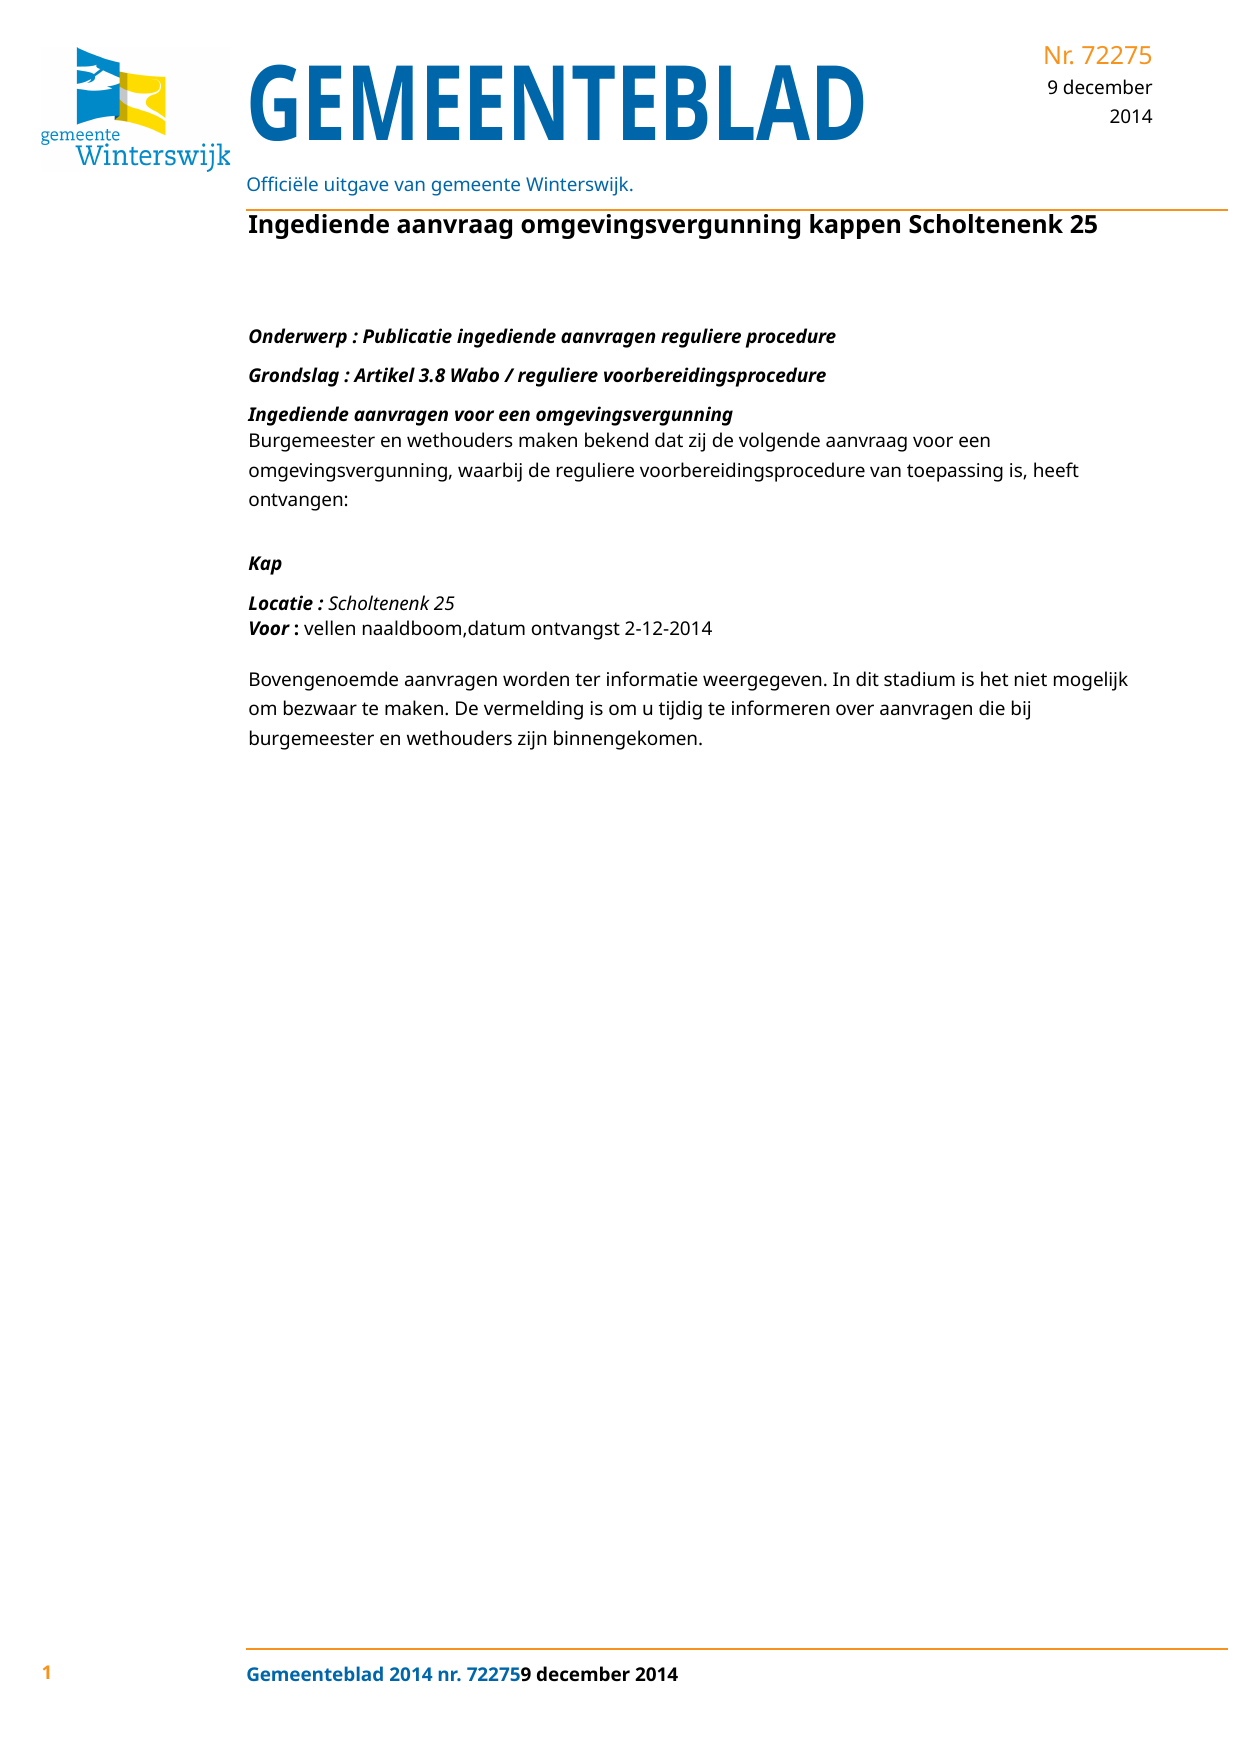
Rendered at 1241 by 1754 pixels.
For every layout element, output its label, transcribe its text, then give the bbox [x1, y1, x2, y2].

text Locatie : Scholtenenk 25 [248, 590, 1152, 616]
text Grondslag : Artikel 3.8 Wabo / reguliere voorbereidingsprocedure [248, 362, 1152, 388]
picture [41, 47, 231, 172]
text Bovengenoemde aanvragen worden ter informatie weergegeven. In dit stadium is het niet mogelijk om bezwaar te maken. De vermelding is om u tijdig te informeren over aanvragen die bij burgemeester en wethouders zijn binnengekomen. [248, 666, 1152, 751]
text Voor : vellen naaldboom,datum ontvangst 2-12-2014 [248, 616, 1152, 641]
text Onderwerp : Publicatie ingediende aanvragen reguliere procedure [248, 323, 1152, 349]
picture [225, 153, 231, 162]
text Burgemeester en wethouders maken bekend dat zij de volgende aanvraag voor een omgevingsvergunning, waarbij de reguliere voorbereidingsprocedure van toepassing is, heeft ontvangen: [248, 427, 1152, 512]
text Ingediende aanvraag omgevingsvergunning kappen Scholtenenk 25 [248, 211, 1152, 241]
text Ingediende aanvragen voor een omgevingsvergunning [248, 402, 1152, 427]
text Kap [248, 551, 1152, 576]
